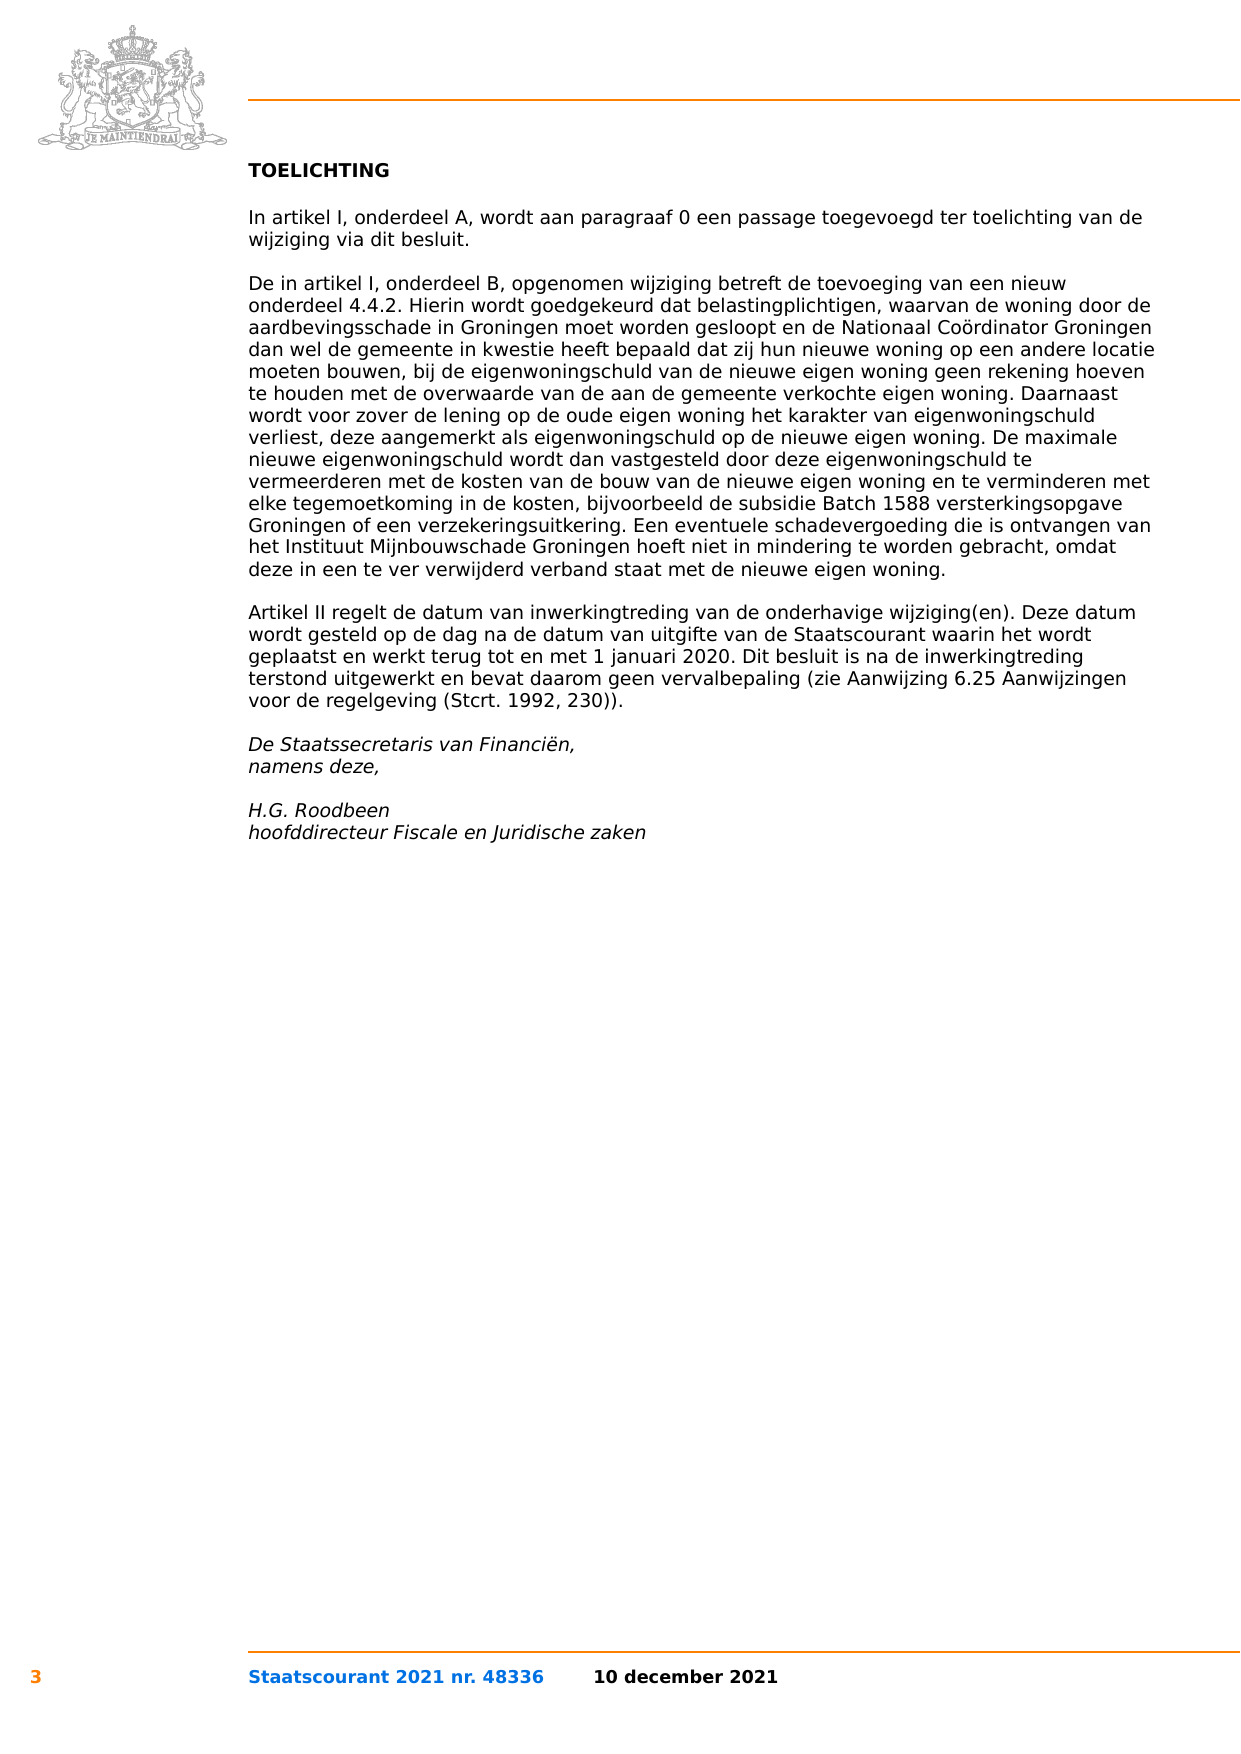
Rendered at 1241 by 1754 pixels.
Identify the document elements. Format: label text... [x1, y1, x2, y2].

text De Staatssecretaris van Financiën, namens deze, H.G. Roodbeen hoofddirecteur Fiscale en Juridische zaken [248, 734, 1163, 844]
text In artikel I, onderdeel A, wordt aan paragraaf 0 een passage toegevoegd ter toelichting van de wijziging via dit besluit. [248, 207, 1163, 251]
subtitle TOELICHTING [248, 160, 1163, 182]
text Artikel II regelt de datum van inwerkingtreding van de onderhavige wijziging(en). Deze datum wordt gesteld op de dag na de datum van uitgifte van de Staatscourant waarin het wordt geplaatst en werkt terug tot en met 1 januari 2020. Dit besluit is na de inwerkingtreding terstond uitgewerkt en bevat daarom geen vervalbepaling (zie Aanwijzing 6.25 Aanwijzingen voor de regelgeving (Stcrt. 1992, 230)). [248, 602, 1163, 712]
text De in artikel I, onderdeel B, opgenomen wijziging betreft de toevoeging van een nieuw onderdeel 4.4.2. Hierin wordt goedgekeurd dat belastingplichtigen, waarvan de woning door de aardbevingsschade in Groningen moet worden gesloopt en de Nationaal Coördinator Groningen dan wel de gemeente in kwestie heeft bepaald dat zij hun nieuwe woning op een andere locatie moeten bouwen, bij de eigenwoningschuld van de nieuwe eigen woning geen rekening hoeven te houden met de overwaarde van de aan de gemeente verkochte eigen woning. Daarnaast wordt voor zover de lening op de oude eigen woning het karakter van eigenwoningschuld verliest, deze aangemerkt als eigenwoningschuld op de nieuwe eigen woning. De maximale nieuwe eigenwoningschuld wordt dan vastgesteld door deze eigenwoningschuld te vermeerderen met de kosten van de bouw van de nieuwe eigen woning en te verminderen met elke tegemoetkoming in de kosten, bijvoorbeeld de subsidie Batch 1588 versterkingsopgave Groningen of een verzekeringsuitkering. Een eventuele schadevergoeding die is ontvangen van het Instituut Mijnbouwschade Groningen hoeft niet in mindering te worden gebracht, omdat deze in een te ver verwijderd verband staat met de nieuwe eigen woning. [248, 273, 1163, 580]
picture [38, 25, 227, 150]
